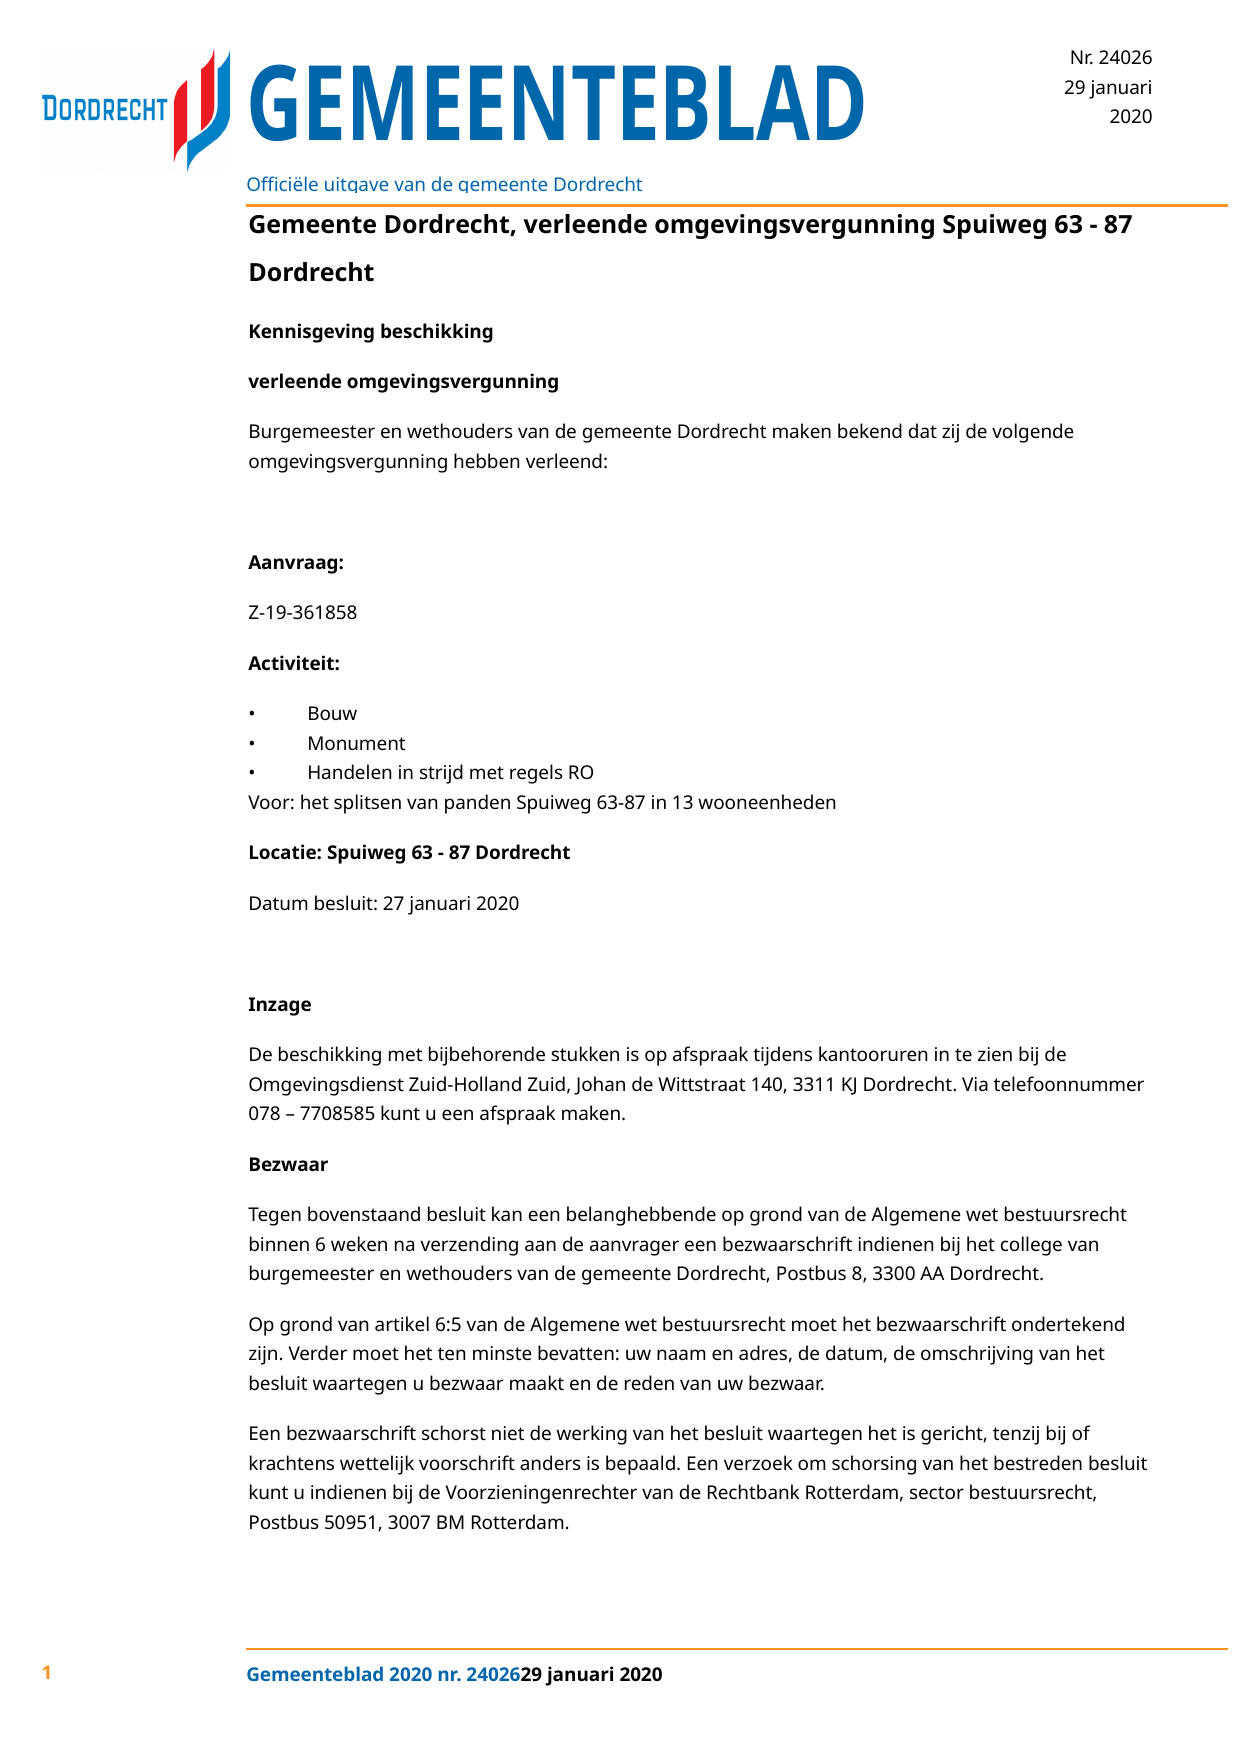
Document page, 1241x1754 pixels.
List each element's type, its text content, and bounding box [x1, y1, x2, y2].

text Aanvraag: [248, 549, 1152, 575]
text Voor: het splitsen van panden Spuiweg 63-87 in 13 wooneenheden [248, 789, 1152, 815]
text verleende omgevingsvergunning [248, 368, 1152, 394]
list Handelen in strijd met regels RO [248, 759, 1152, 785]
text Datum besluit: 27 januari 2020 [248, 890, 1152, 916]
text Op grond van artikel 6:5 van de Algemene wet bestuursrecht moet het bezwaarschrift ondertekend zijn. Verder moet het ten minste bevatten: uw naam en adres, de datum, de omschrijving van het besluit waartegen u bezwaar maakt en de reden van uw bezwaar. [248, 1311, 1152, 1396]
text Activiteit: [248, 650, 1152, 676]
text Een bezwaarschrift schorst niet de werking van het besluit waartegen het is gericht, tenzij bij of krachtens wettelijk voorschrift anders is bepaald. Een verzoek om schorsing van het bestreden besluit kunt u indienen bij de Voorzieningenrechter van de Rechtbank Rotterdam, sector bestuursrecht, Postbus 50951, 3007 BM Rotterdam. [248, 1420, 1152, 1535]
list Bouw [248, 700, 1152, 726]
text Gemeente Dordrecht, verleende omgevingsvergunning Spuiweg 63 - 87 Dordrecht [248, 207, 1152, 288]
text Locatie: Spuiweg 63 - 87 Dordrecht [248, 839, 1152, 865]
text Inzage [248, 991, 1152, 1017]
picture [41, 47, 231, 172]
text Tegen bovenstaand besluit kan een belanghebbende op grond van de Algemene wet bestuursrecht binnen 6 weken na verzending aan de aanvrager een bezwaarschrift indienen bij het college van burgemeester en wethouders van de gemeente Dordrecht, Postbus 8, 3300 AA Dordrecht. [248, 1201, 1152, 1286]
text Z-19-361858 [248, 599, 1152, 625]
list Monument [248, 730, 1152, 756]
text Burgemeester en wethouders van de gemeente Dordrecht maken bekend dat zij de volgende omgevingsvergunning hebben verleend: [248, 419, 1152, 474]
text De beschikking met bijbehorende stukken is op afspraak tijdens kantooruren in te zien bij de Omgevingsdienst Zuid-Holland Zuid, Johan de Wittstraat 140, 3311 KJ Dordrecht. Via telefoonnummer 078 – 7708585 kunt u een afspraak maken. [248, 1041, 1152, 1126]
text Bezwaar [248, 1151, 1152, 1177]
text Kennisgeving beschikking [248, 318, 1152, 344]
